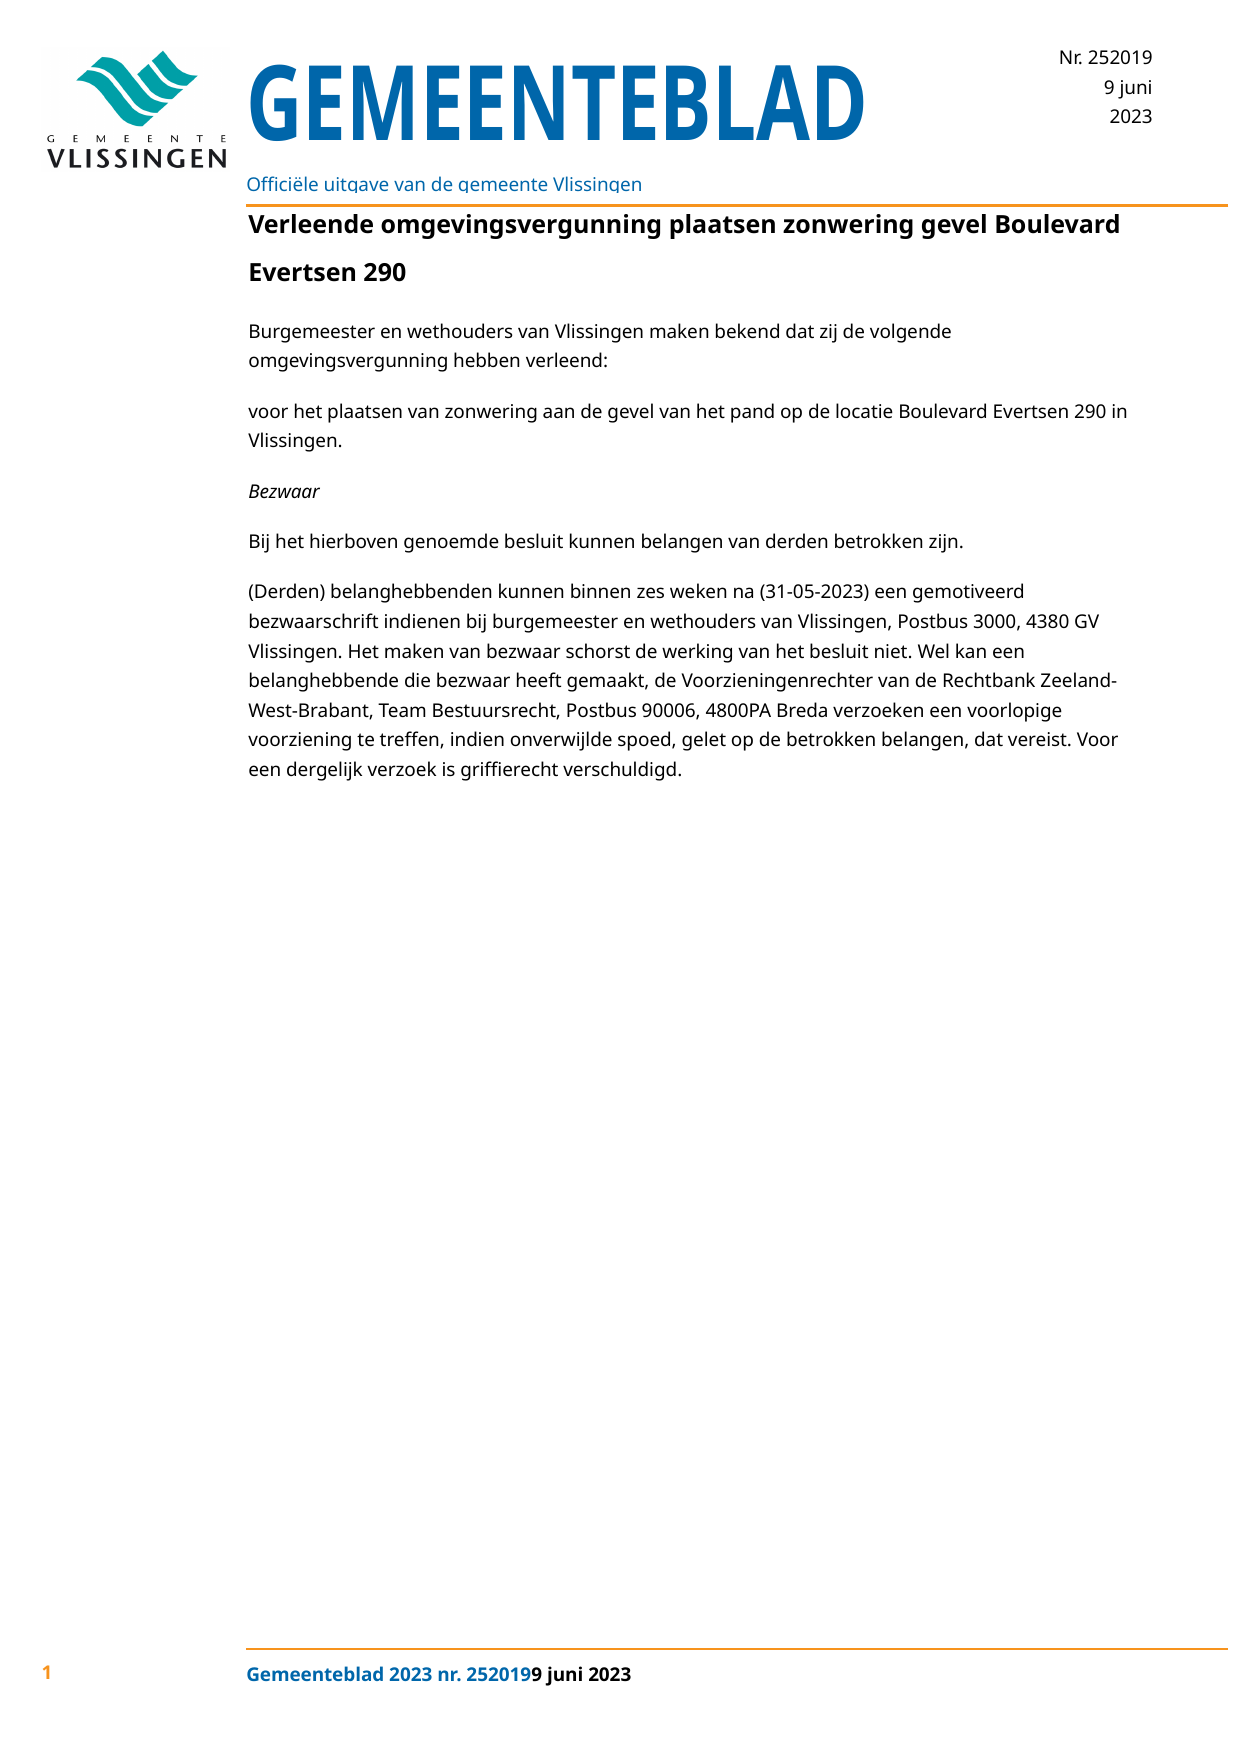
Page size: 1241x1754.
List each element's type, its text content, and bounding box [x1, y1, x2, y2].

text Burgemeester en wethouders van Vlissingen maken bekend dat zij de volgende omgevingsvergunning hebben verleend: [248, 318, 1152, 373]
text voor het plaatsen van zonwering aan de gevel van het pand op de locatie Boulevard Evertsen 290 in Vlissingen. [248, 398, 1152, 453]
text (Derden) belanghebbenden kunnen binnen zes weken na (31-05-2023) een gemotiveerd bezwaarschrift indienen bij burgemeester en wethouders van Vlissingen, Postbus 3000, 4380 GV Vlissingen. Het maken van bezwaar schorst de werking van het besluit niet. Wel kan een belanghebbende die bezwaar heeft gemaakt, de Voorzieningenrechter van de Rechtbank Zeeland-West-Brabant, Team Bestuursrecht, Postbus 90006, 4800PA Breda verzoeken een voorlopige voorziening te treffen, indien onverwijlde spoed, gelet op de betrokken belangen, dat vereist. Voor een dergelijk verzoek is griffierecht verschuldigd. [248, 579, 1152, 782]
text Bezwaar [248, 478, 1152, 504]
picture [41, 47, 231, 172]
text Bij het hierboven genoemde besluit kunnen belangen van derden betrokken zijn. [248, 528, 1152, 554]
text Verleende omgevingsvergunning plaatsen zonwering gevel Boulevard Evertsen 290 [248, 207, 1152, 288]
